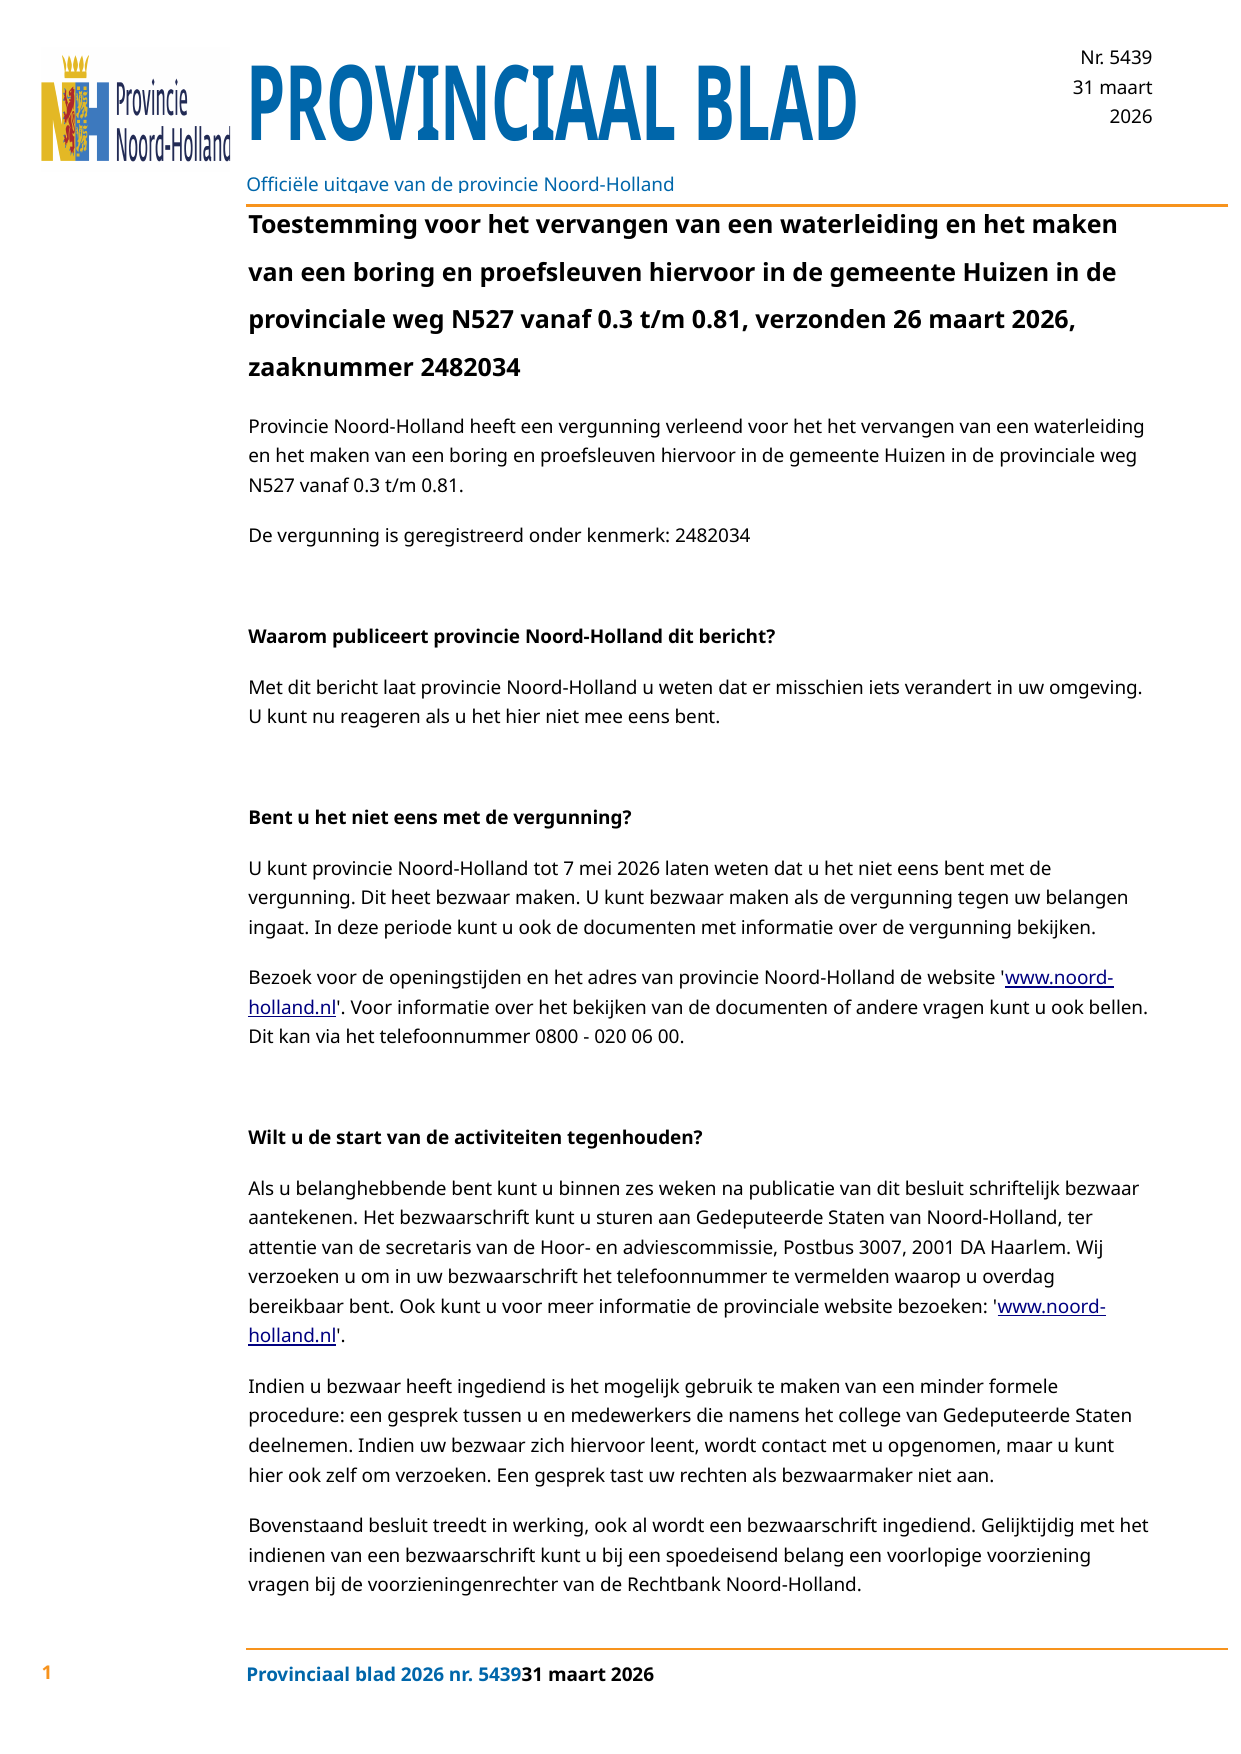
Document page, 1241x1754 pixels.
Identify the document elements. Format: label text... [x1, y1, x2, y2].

text Indien u bezwaar heeft ingediend is het mogelijk gebruik te maken van een minder formele procedure: een gesprek tussen u en medewerkers die namens het college van Gedeputeerde Staten deelnemen. Indien uw bezwaar zich hiervoor leent, wordt contact met u opgenomen, maar u kunt hier ook zelf om verzoeken. Een gesprek tast uw rechten als bezwaarmaker niet aan. [248, 1373, 1152, 1488]
text Wilt u de start van de activiteiten tegenhouden? [248, 1124, 1152, 1150]
text Bezoek voor de openingstijden en het adres van provincie Noord-Holland de website 'www.noord-holland.nl'. Voor informatie over het bekijken van de documenten of andere vragen kunt u ook bellen. Dit kan via het telefoonnummer 0800 - 020 06 00. [248, 964, 1152, 1049]
text U kunt provincie Noord-Holland tot 7 mei 2026 laten weten dat u het niet eens bent met de vergunning. Dit heet bezwaar maken. U kunt bezwaar maken als de vergunning tegen uw belangen ingaat. In deze periode kunt u ook de documenten met informatie over de vergunning bekijken. [248, 855, 1152, 940]
text Provincie Noord-Holland heeft een vergunning verleend voor het het vervangen van een waterleiding en het maken van een boring en proefsleuven hiervoor in de gemeente Huizen in de provinciale weg N527 vanaf 0.3 t/m 0.81. [248, 413, 1152, 498]
text Bent u het niet eens met de vergunning? [248, 804, 1152, 830]
text Als u belanghebbende bent kunt u binnen zes weken na publicatie van dit besluit schriftelijk bezwaar aantekenen. Het bezwaarschrift kunt u sturen aan Gedeputeerde Staten van Noord-Holland, ter attentie van de secretaris van de Hoor- en adviescommissie, Postbus 3007, 2001 DA Haarlem. Wij verzoeken u om in uw bezwaarschrift het telefoonnummer te vermelden waarop u overdag bereikbaar bent. Ook kunt u voor meer informatie de provinciale website bezoeken: 'www.noord-holland.nl'. [248, 1175, 1152, 1348]
text Met dit bericht laat provincie Noord-Holland u weten dat er misschien iets verandert in uw omgeving. U kunt nu reageren als u het hier niet mee eens bent. [248, 674, 1152, 729]
text Bovenstaand besluit treedt in werking, ook al wordt een bezwaarschrift ingediend. Gelijktijdig met het indienen van een bezwaarschrift kunt u bij een spoedeisend belang een voorlopige voorziening vragen bij de voorzieningenrechter van de Rechtbank Noord-Holland. [248, 1512, 1152, 1597]
text Toestemming voor het vervangen van een waterleiding en het maken van een boring en proefsleuven hiervoor in de gemeente Huizen in de provinciale weg N527 vanaf 0.3 t/m 0.81, verzonden 26 maart 2026, zaaknummer 2482034 [248, 207, 1152, 384]
text De vergunning is geregistreerd onder kenmerk: 2482034 [248, 523, 1152, 548]
text Waarom publiceert provincie Noord-Holland dit bericht? [248, 623, 1152, 649]
picture [41, 47, 231, 172]
